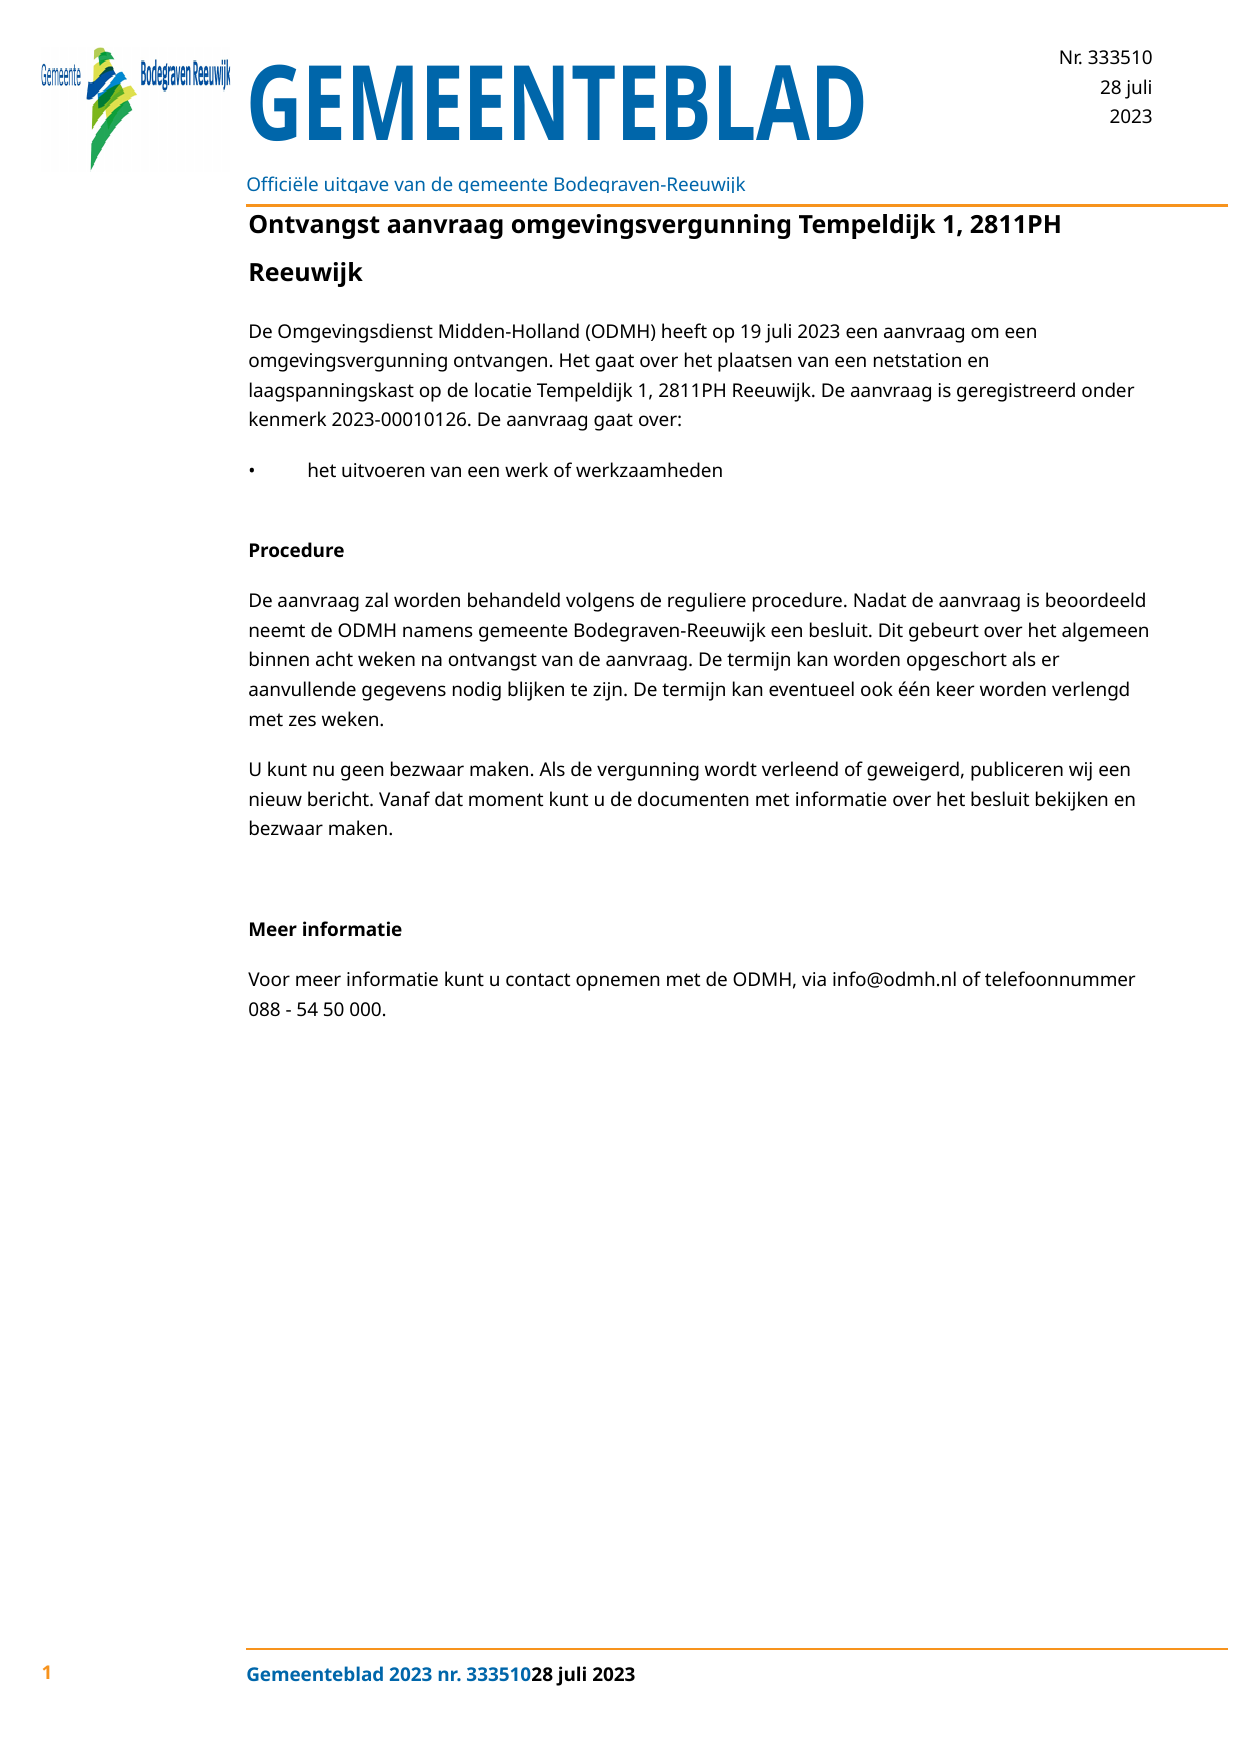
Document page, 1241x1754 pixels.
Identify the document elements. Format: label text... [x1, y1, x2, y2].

text Voor meer informatie kunt u contact opnemen met de ODMH, via info@odmh.nl of telefoonnummer 088 - 54 50 000. [248, 967, 1152, 1022]
text De Omgevingsdienst Midden-Holland (ODMH) heeft op 19 juli 2023 een aanvraag om een omgevingsvergunning ontvangen. Het gaat over het plaatsen van een netstation en laagspanningskast op de locatie Tempeldijk 1, 2811PH Reeuwijk. De aanvraag is geregistreerd onder kenmerk 2023-00010126. De aanvraag gaat over: [248, 318, 1152, 432]
text U kunt nu geen bezwaar maken. Als de vergunning wordt verleend of geweigerd, publiceren wij een nieuw bericht. Vanaf dat moment kunt u de documenten met informatie over het besluit bekijken en bezwaar maken. [248, 756, 1152, 841]
text De aanvraag zal worden behandeld volgens de reguliere procedure. Nadat de aanvraag is beoordeeld neemt de ODMH namens gemeente Bodegraven-Reeuwijk een besluit. Dit gebeurt over het algemeen binnen acht weken na ontvangst van de aanvraag. De termijn kan worden opgeschort als er aanvullende gegevens nodig blijken te zijn. De termijn kan eventueel ook één keer worden verlengd met zes weken. [248, 587, 1152, 732]
picture [41, 47, 231, 172]
text Meer informatie [248, 916, 1152, 942]
text Ontvangst aanvraag omgevingsvergunning Tempeldijk 1, 2811PH Reeuwijk [248, 207, 1152, 288]
text Procedure [248, 537, 1152, 563]
list het uitvoeren van een werk of werkzaamheden [248, 457, 1152, 483]
